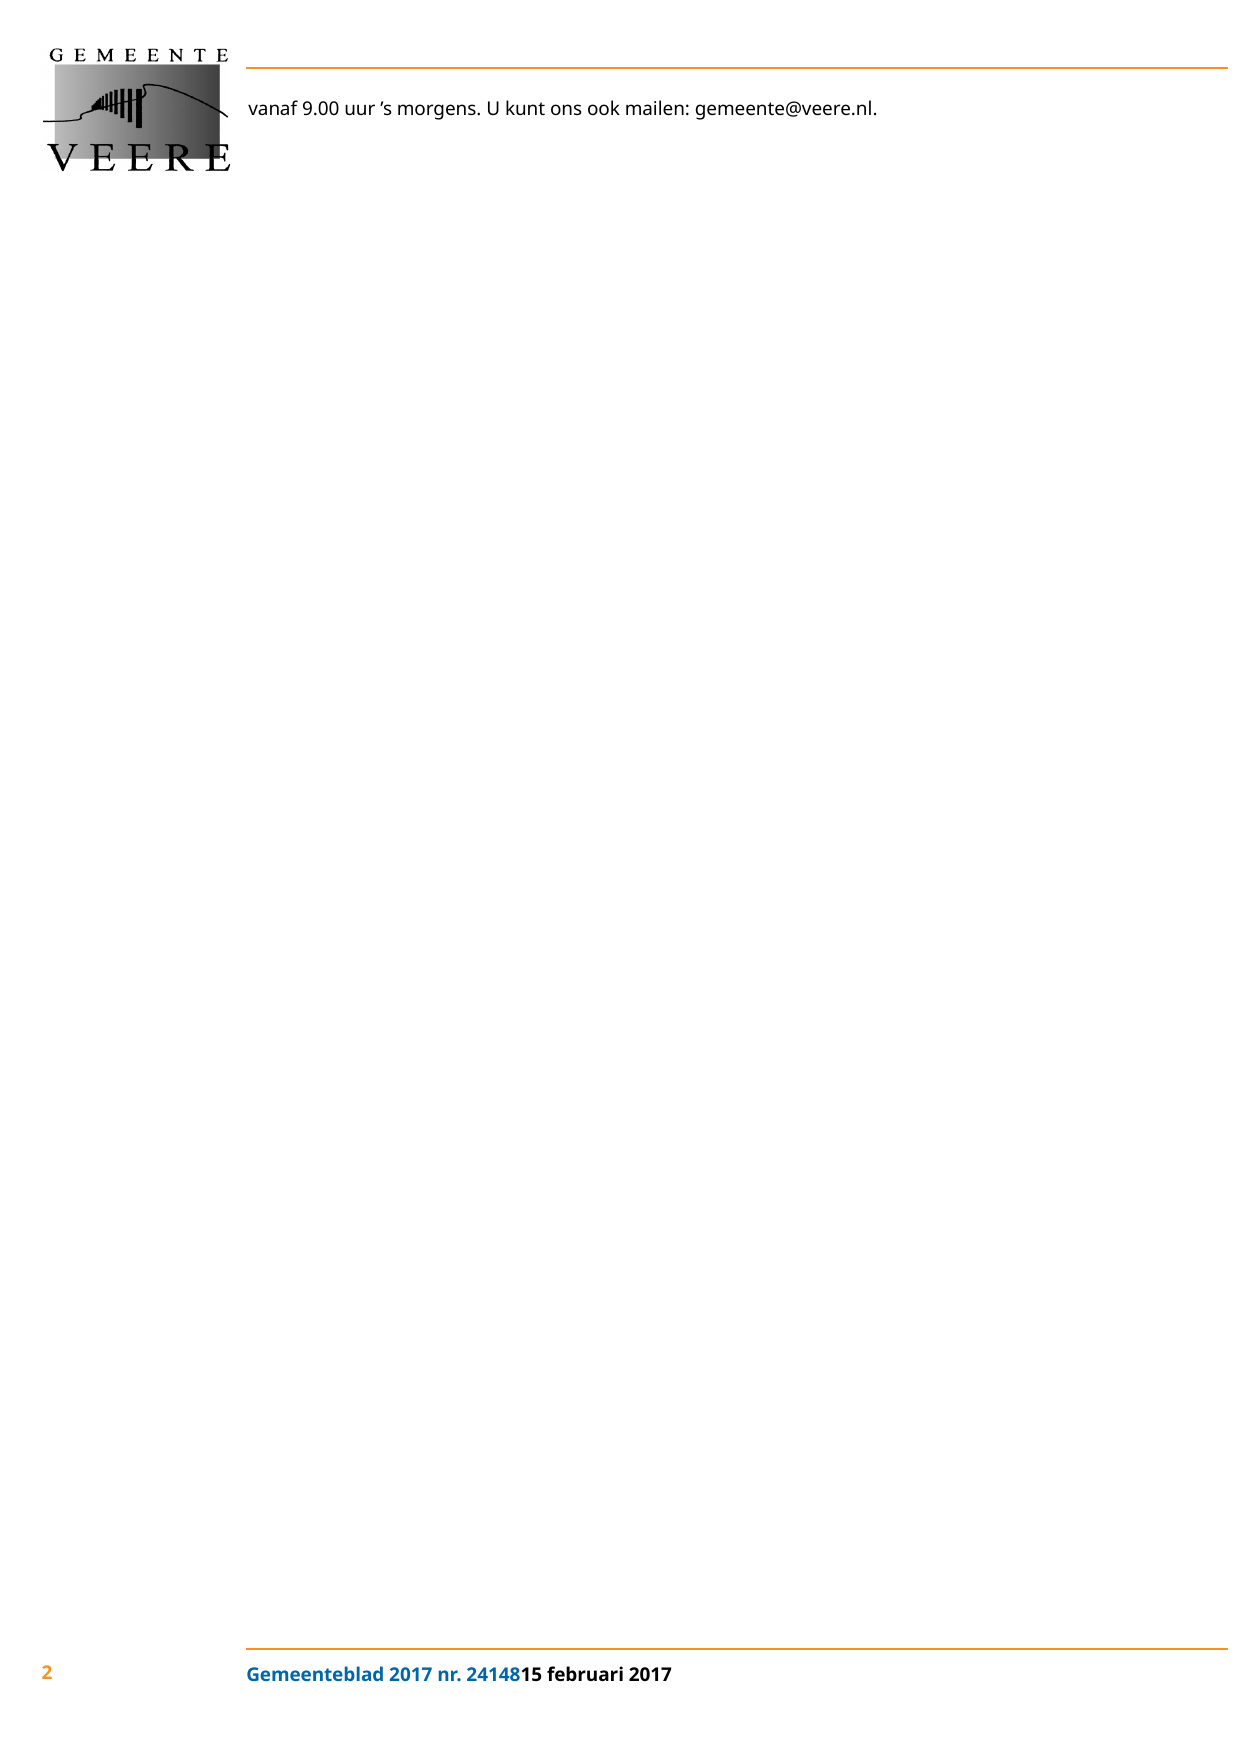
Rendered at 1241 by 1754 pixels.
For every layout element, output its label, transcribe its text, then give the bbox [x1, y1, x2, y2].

picture [41, 47, 231, 172]
text vanaf 9.00 uur ’s morgens. U kunt ons ook mailen: gemeente@veere.nl. [248, 95, 1152, 121]
